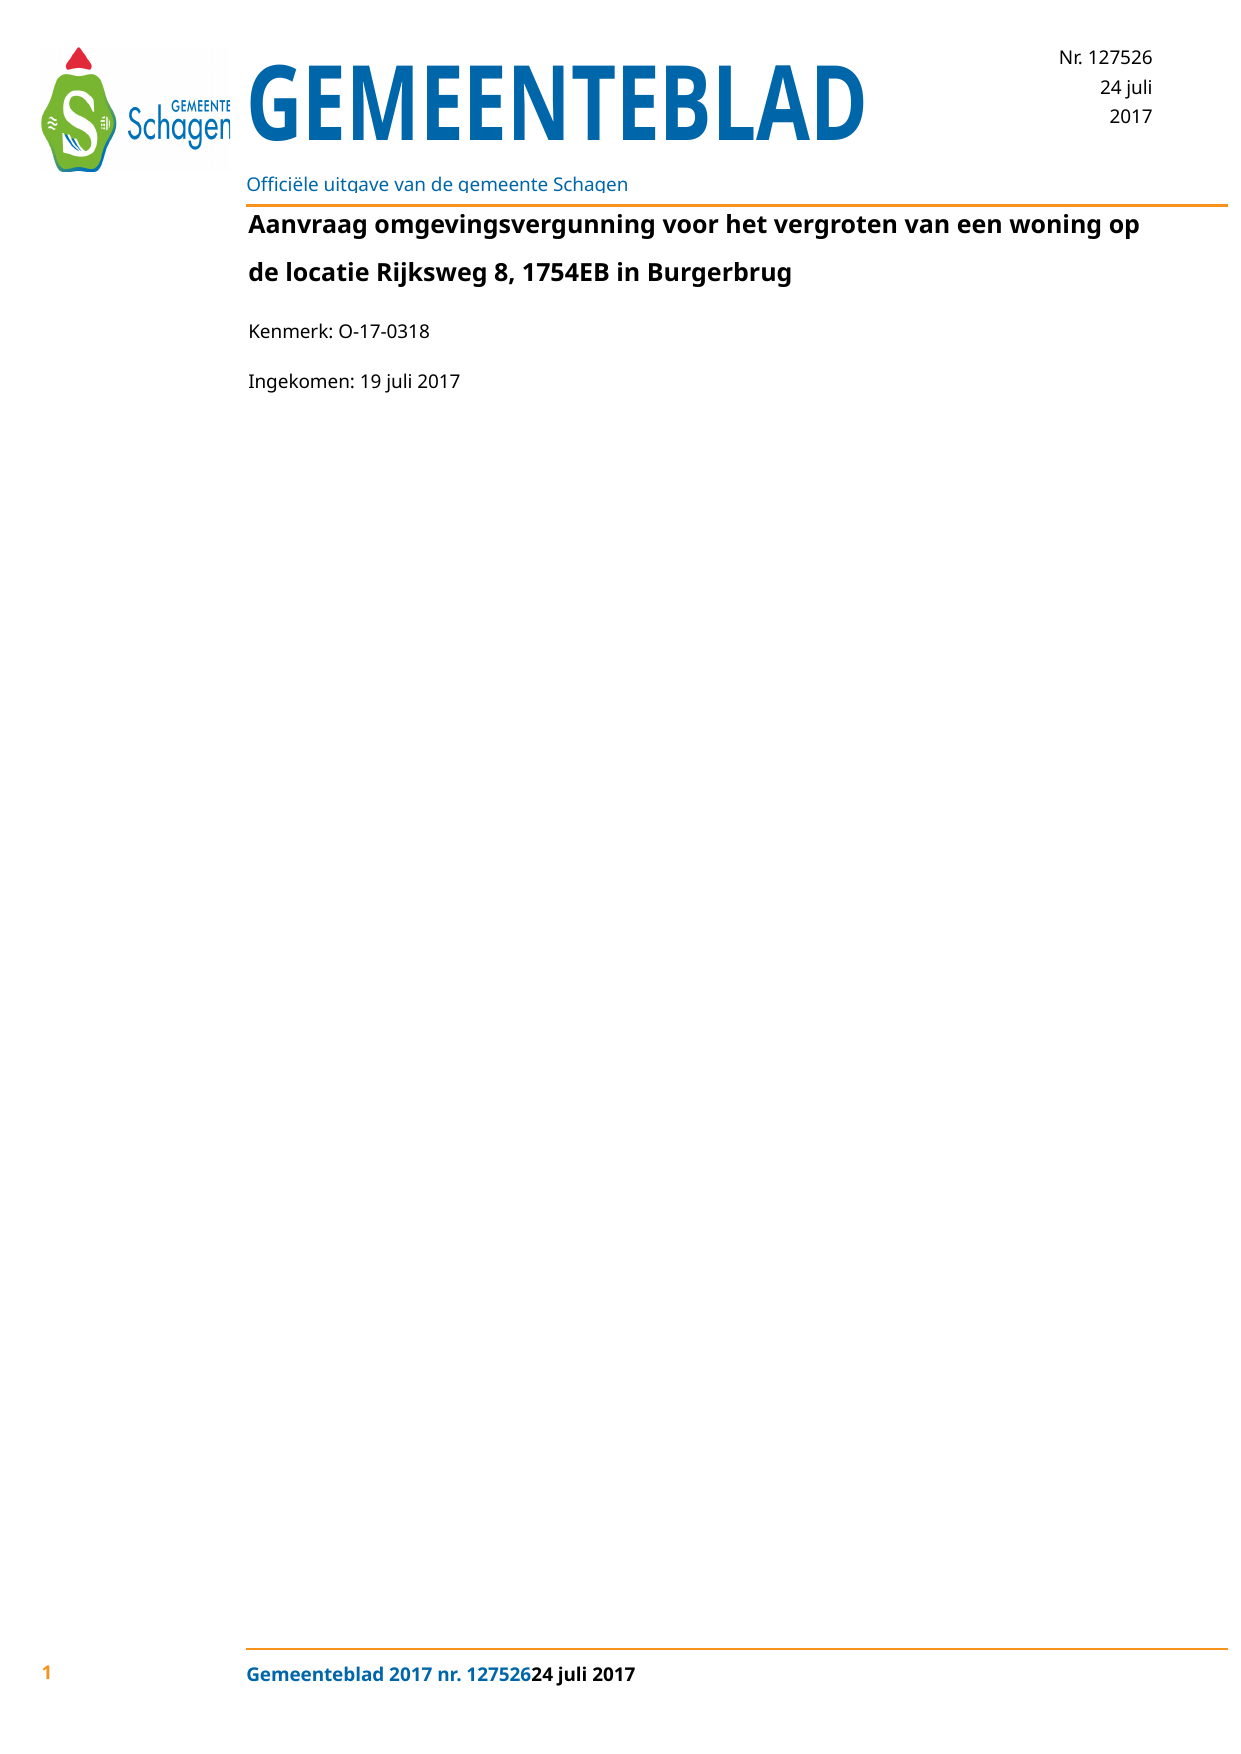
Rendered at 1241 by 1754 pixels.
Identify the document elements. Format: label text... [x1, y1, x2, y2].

text Aanvraag omgevingsvergunning voor het vergroten van een woning op de locatie Rijksweg 8, 1754EB in Burgerbrug [248, 207, 1152, 288]
picture [41, 47, 231, 172]
text Ingekomen: 19 juli 2017 [248, 368, 1152, 394]
text Kenmerk: O-17-0318 [248, 318, 1152, 344]
